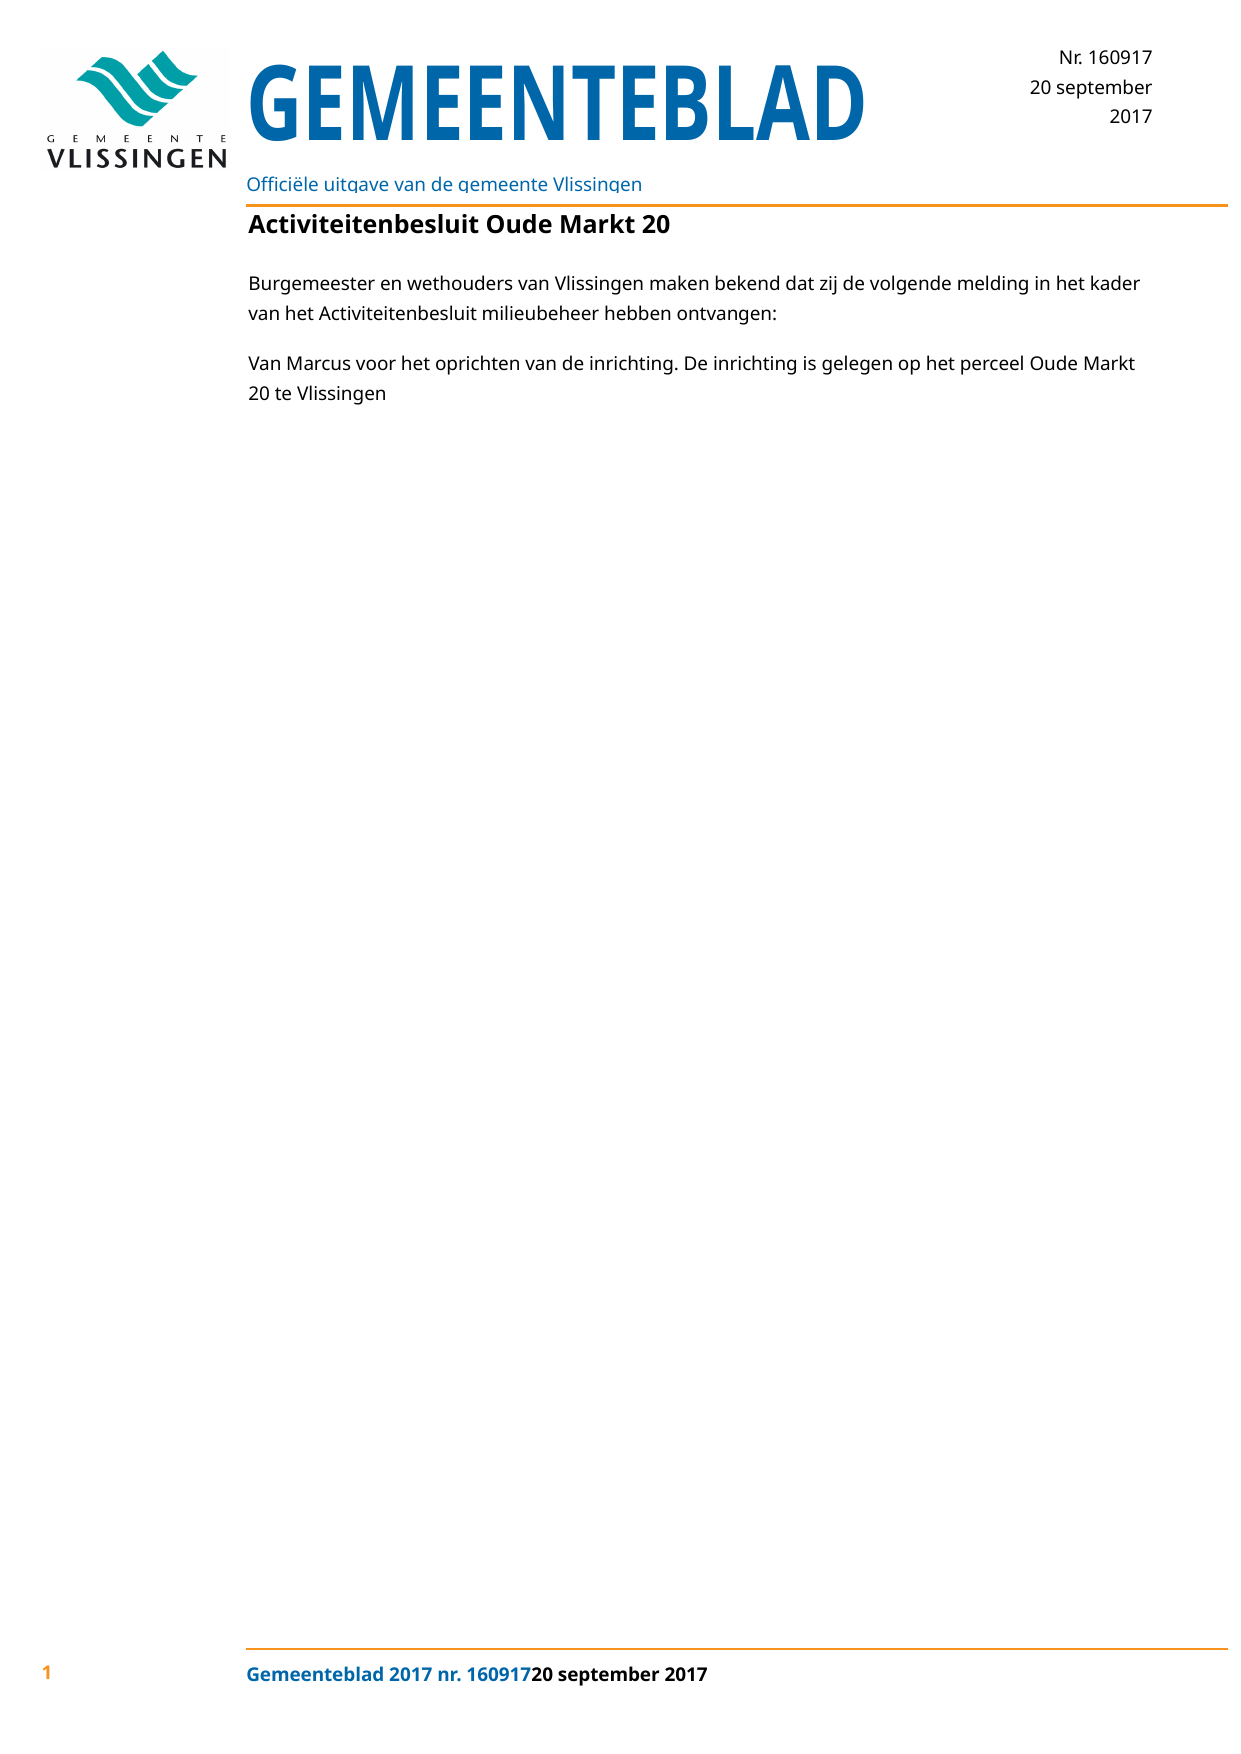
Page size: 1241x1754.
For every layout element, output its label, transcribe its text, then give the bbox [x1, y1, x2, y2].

text Burgemeester en wethouders van Vlissingen maken bekend dat zij de volgende melding in het kader van het Activiteitenbesluit milieubeheer hebben ontvangen: [248, 270, 1152, 326]
text Activiteitenbesluit Oude Markt 20 [248, 207, 1152, 241]
picture [41, 47, 231, 172]
text Van Marcus voor het oprichten van de inrichting. De inrichting is gelegen op het perceel Oude Markt 20 te Vlissingen [248, 350, 1152, 406]
